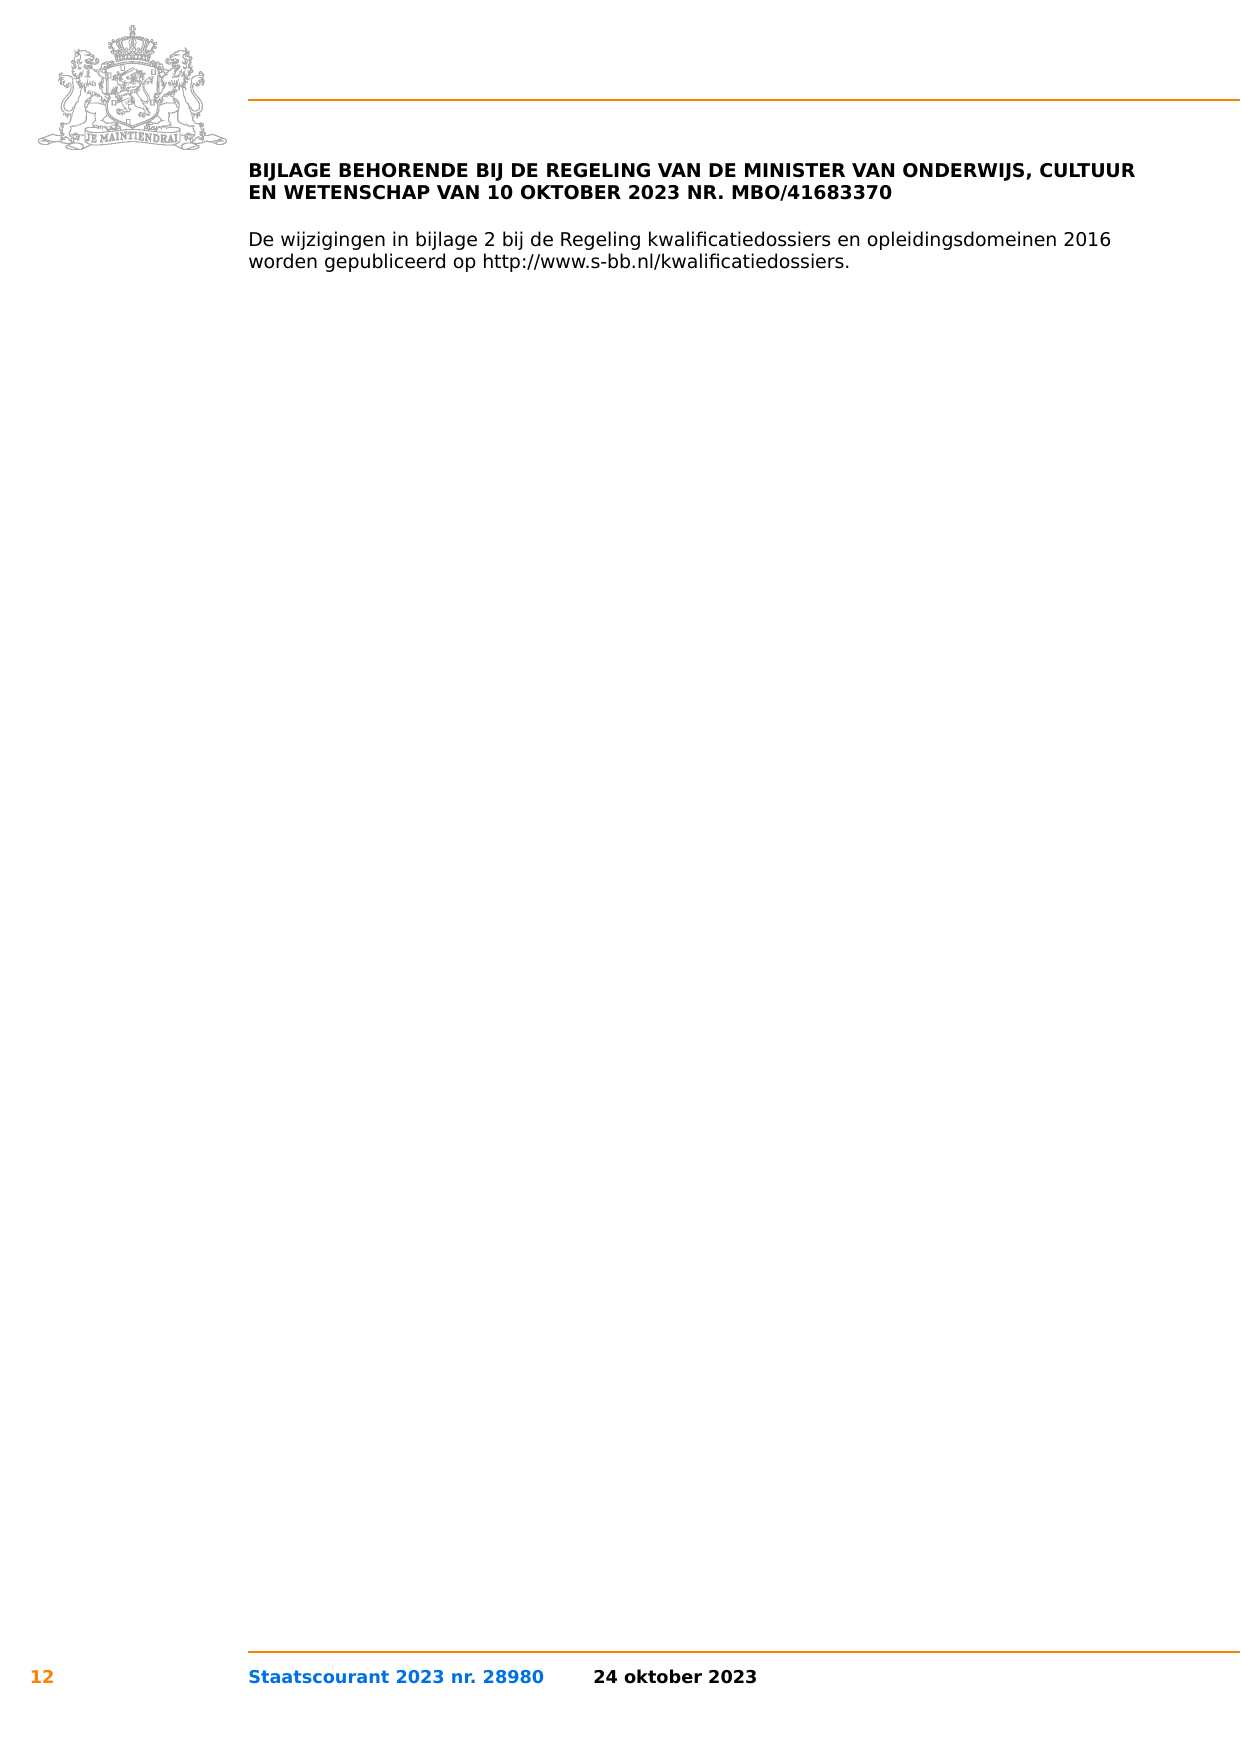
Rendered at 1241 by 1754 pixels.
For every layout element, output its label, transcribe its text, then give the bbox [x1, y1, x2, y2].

subtitle BIJLAGE BEHORENDE BIJ DE REGELING VAN DE MINISTER VAN ONDERWIJS, CULTUUR EN WETENSCHAP VAN 10 OKTOBER 2023 NR. MBO/41683370 [248, 160, 1163, 204]
picture [38, 25, 227, 150]
text De wijzigingen in bijlage 2 bij de Regeling kwalificatiedossiers en opleidingsdomeinen 2016 worden gepubliceerd op http://www.s-bb.nl/kwalificatiedossiers. [248, 229, 1163, 273]
